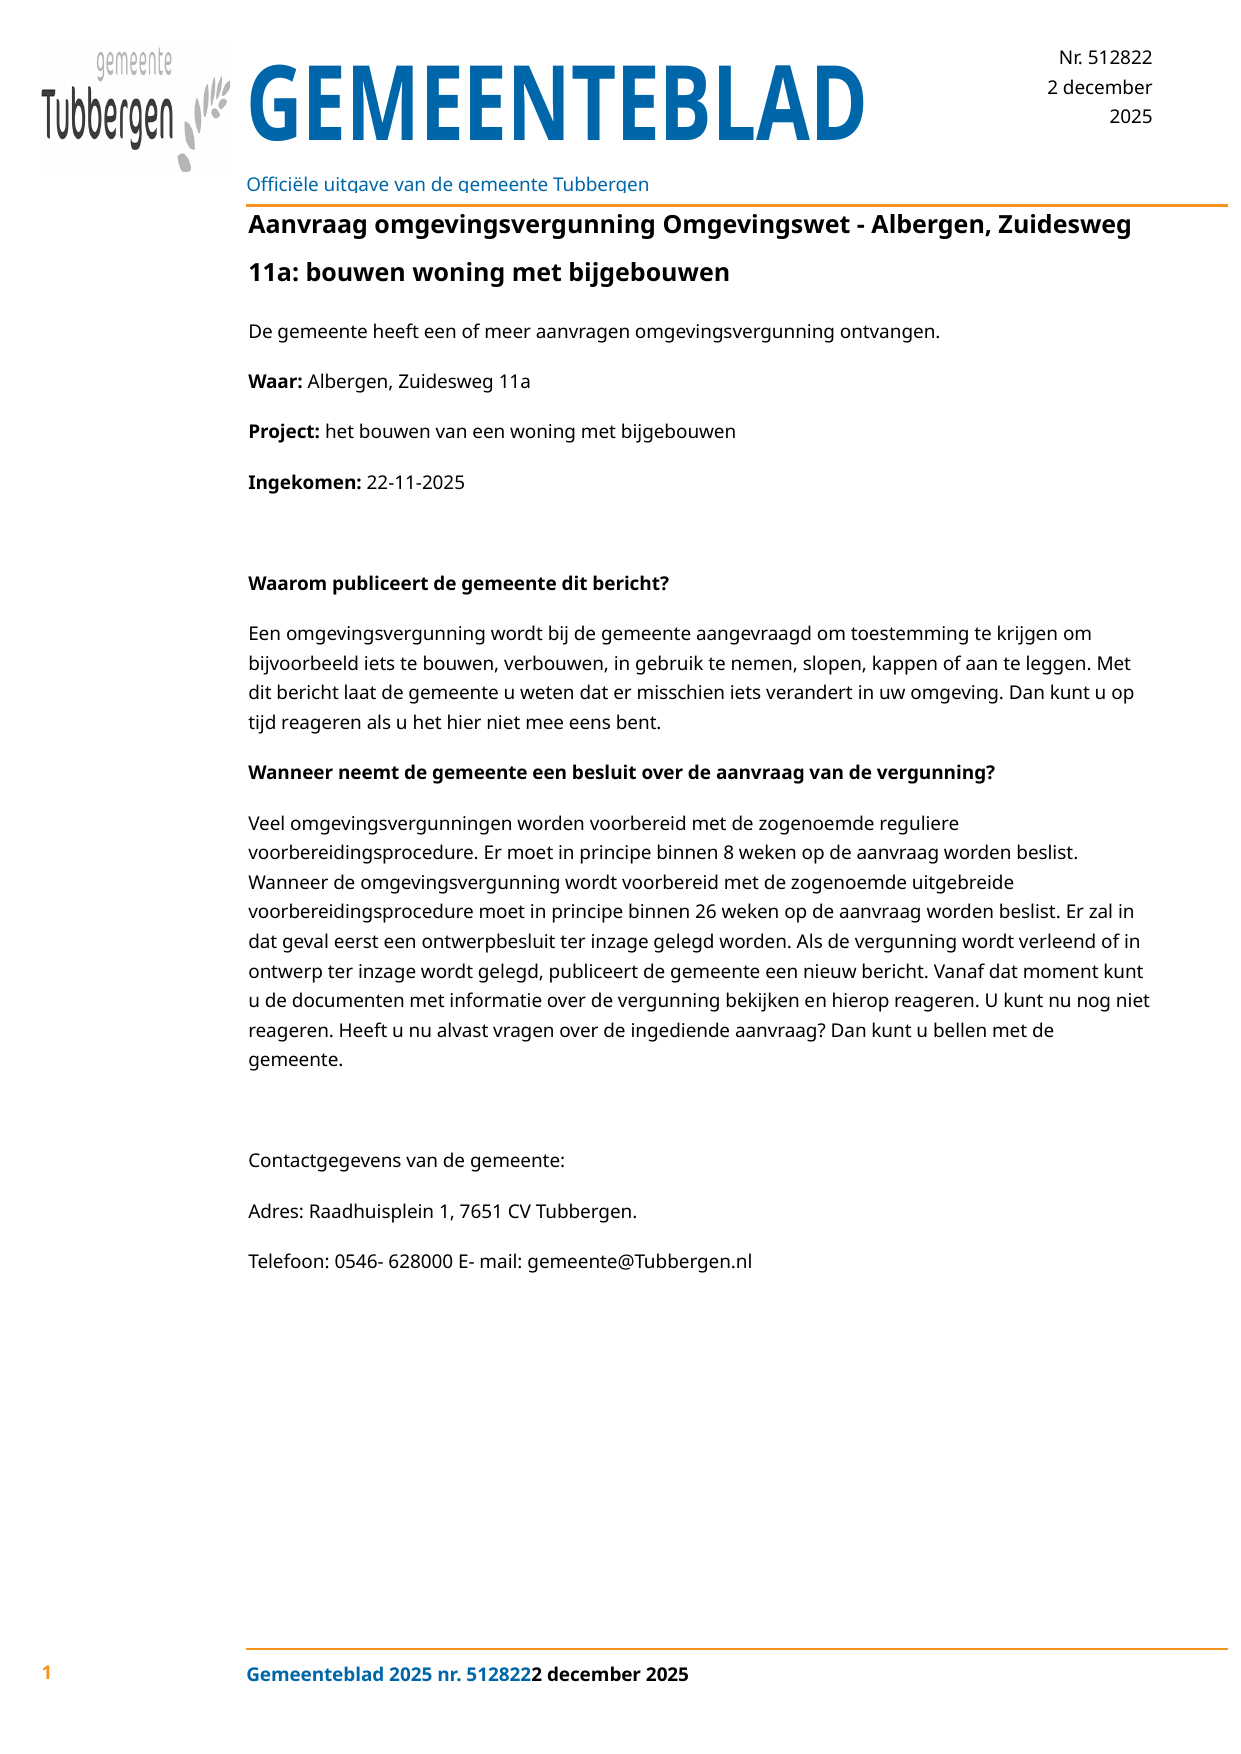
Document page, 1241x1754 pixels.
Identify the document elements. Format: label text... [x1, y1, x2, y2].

text Ingekomen: 22-11-2025 [248, 469, 1152, 495]
text Adres: Raadhuisplein 1, 7651 CV Tubbergen. [248, 1198, 1152, 1224]
text Veel omgevingsvergunningen worden voorbereid met de zogenoemde reguliere voorbereidingsprocedure. Er moet in principe binnen 8 weken op de aanvraag worden beslist. Wanneer de omgevingsvergunning wordt voorbereid met de zogenoemde uitgebreide voorbereidingsprocedure moet in principe binnen 26 weken op de aanvraag worden beslist. Er zal in dat geval eerst een ontwerpbesluit ter inzage gelegd worden. Als de vergunning wordt verleend of in ontwerp ter inzage wordt gelegd, publiceert de gemeente een nieuw bericht. Vanaf dat moment kunt u de documenten met informatie over de vergunning bekijken en hierop reageren. U kunt nu nog niet reageren. Heeft u nu alvast vragen over de ingediende aanvraag? Dan kunt u bellen met de gemeente. [248, 810, 1152, 1072]
text Project: het bouwen van een woning met bijgebouwen [248, 419, 1152, 444]
text Aanvraag omgevingsvergunning Omgevingswet - Albergen, Zuidesweg 11a: bouwen woning met bijgebouwen [248, 207, 1152, 288]
text Waar: Albergen, Zuidesweg 11a [248, 368, 1152, 394]
text Wanneer neemt de gemeente een besluit over de aanvraag van de vergunning? [248, 759, 1152, 785]
text Telefoon: 0546- 628000 E- mail: gemeente@Tubbergen.nl [248, 1248, 1152, 1274]
text Contactgegevens van de gemeente: [248, 1147, 1152, 1173]
text De gemeente heeft een of meer aanvragen omgevingsvergunning ontvangen. [248, 318, 1152, 344]
text Een omgevingsvergunning wordt bij de gemeente aangevraagd om toestemming te krijgen om bijvoorbeeld iets te bouwen, verbouwen, in gebruik te nemen, slopen, kappen of aan te leggen. Met dit bericht laat de gemeente u weten dat er misschien iets verandert in uw omgeving. Dan kunt u op tijd reageren als u het hier niet mee eens bent. [248, 620, 1152, 735]
text Waarom publiceert de gemeente dit bericht? [248, 570, 1152, 596]
picture [41, 47, 231, 172]
